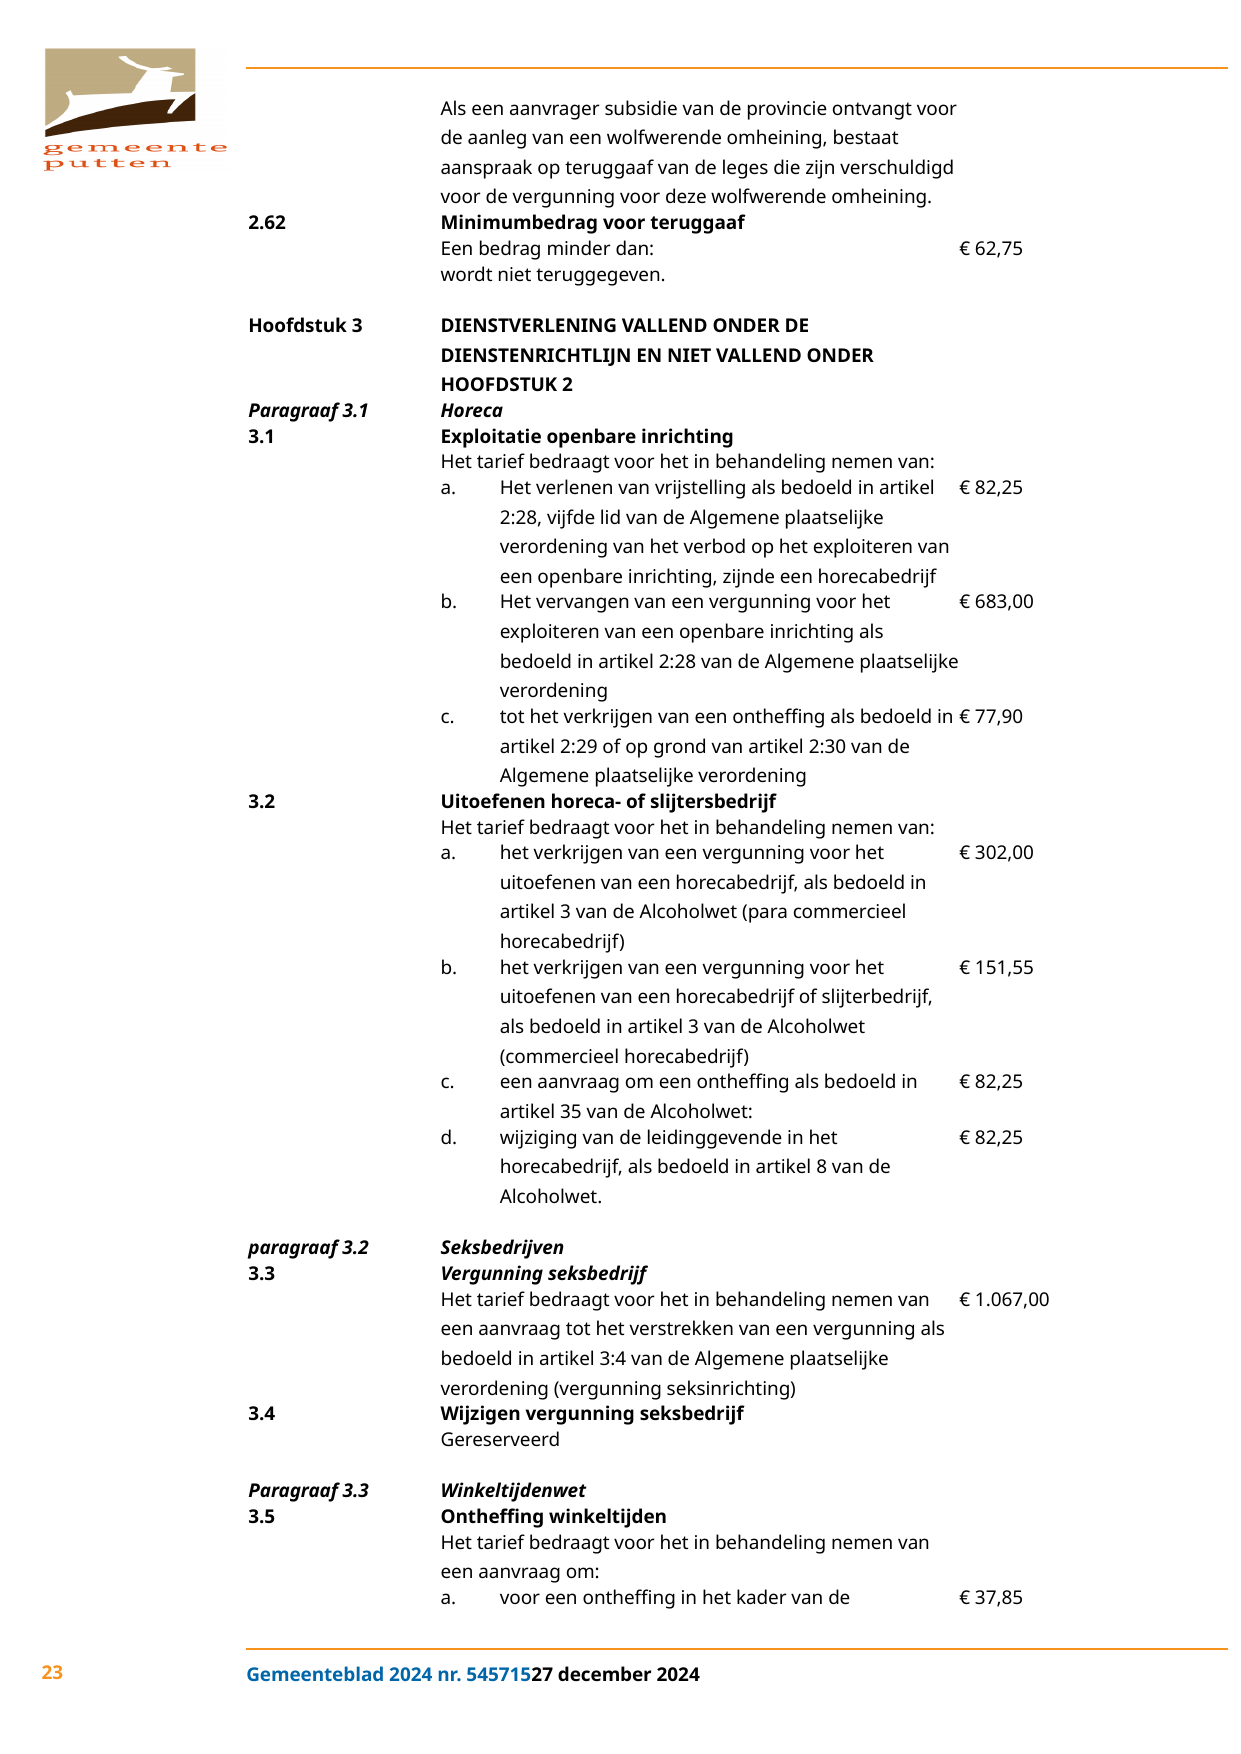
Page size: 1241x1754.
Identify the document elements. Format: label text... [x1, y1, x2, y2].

table_cell 3.4 [248, 1400, 440, 1426]
table_cell wijziging van de leidinggevende in het horecabedrijf, als bedoeld in artikel 8 van de Alcoholwet. [440, 1124, 959, 1209]
table_cell [248, 840, 440, 954]
table_cell [959, 1529, 1152, 1584]
table_cell 3.5 [248, 1503, 440, 1529]
table_cell [248, 474, 440, 589]
table_cell € 151,55 [959, 954, 1152, 1068]
table_cell [440, 1209, 959, 1234]
table_cell [959, 1260, 1152, 1286]
table_cell Paragraaf 3.1 [248, 397, 440, 423]
table_cell tot het verkrijgen van een ontheffing als bedoeld in artikel 2:29 of op grond van artikel 2:30 van de Algemene plaatselijke verordening [440, 703, 959, 788]
table_cell € 1.067,00 [959, 1286, 1152, 1400]
table_cell Het tarief bedraagt voor het in behandeling nemen van een aanvraag tot het verstrekken van een vergunning als bedoeld in artikel 3:4 van de Algemene plaatselijke verordening (vergunning seksinrichting) [440, 1286, 959, 1400]
picture [41, 47, 231, 172]
table_cell [959, 397, 1152, 423]
table_cell [959, 423, 1152, 448]
table_cell [248, 1584, 440, 1610]
table_cell € 82,25 [959, 1124, 1152, 1209]
table_cell Minimumbedrag voor teruggaaf [440, 209, 959, 235]
table_cell € 82,25 [959, 474, 1152, 589]
table_cell [959, 788, 1152, 814]
table_cell Winkeltijdenwet [440, 1478, 959, 1503]
table_cell 2.62 [248, 209, 440, 235]
table_cell Een bedrag minder dan: [440, 235, 959, 261]
table_cell [959, 286, 1152, 312]
table_cell [248, 1069, 440, 1124]
table_cell het verkrijgen van een vergunning voor het uitoefenen van een horecabedrijf of slijterbedrijf, als bedoeld in artikel 3 van de Alcoholwet (commercieel horecabedrijf) [440, 954, 959, 1068]
table_cell het verkrijgen van een vergunning voor het uitoefenen van een horecabedrijf, als bedoeld in artikel 3 van de Alcoholwet (para commercieel horecabedrijf) [440, 840, 959, 954]
table_cell [959, 1478, 1152, 1503]
table_cell Uitoefenen horeca- of slijtersbedrijf [440, 788, 959, 814]
table_cell [959, 1235, 1152, 1260]
table_cell € 37,85 [959, 1584, 1152, 1610]
table_cell [959, 1209, 1152, 1234]
table_cell Het tarief bedraagt voor het in behandeling nemen van een aanvraag om: [440, 1529, 959, 1584]
table_cell [959, 95, 1152, 209]
table_cell Het tarief bedraagt voor het in behandeling nemen van: [440, 814, 959, 839]
table_cell [248, 261, 440, 286]
table_cell [248, 449, 440, 474]
table_cell € 302,00 [959, 840, 1152, 954]
table_cell [248, 1124, 440, 1209]
table_cell [248, 286, 440, 312]
table_cell Vergunning seksbedrijf [440, 1260, 959, 1286]
table_cell [248, 954, 440, 1068]
table_cell [959, 209, 1152, 235]
table_cell [959, 1426, 1152, 1452]
table_cell € 62,75 [959, 235, 1152, 261]
table_cell 3.1 [248, 423, 440, 448]
table_cell DIENSTVERLENING VALLEND ONDER DE DIENSTENRICHTLIJN EN NIET VALLEND ONDER HOOFDSTUK 2 [440, 312, 959, 397]
table_cell Hoofdstuk 3 [248, 312, 440, 397]
table_cell 3.2 [248, 788, 440, 814]
table_cell [959, 261, 1152, 286]
table_cell wordt niet teruggegeven. [440, 261, 959, 286]
table_cell Exploitatie openbare inrichting [440, 423, 959, 448]
table_cell [959, 814, 1152, 839]
table_cell [248, 235, 440, 261]
table_cell € 77,90 [959, 703, 1152, 788]
table_cell [248, 1452, 440, 1478]
table_cell Het vervangen van een vergunning voor het exploiteren van een openbare inrichting als bedoeld in artikel 2:28 van de Algemene plaatselijke verordening [440, 589, 959, 703]
table_cell [248, 1209, 440, 1234]
table_cell [248, 1286, 440, 1400]
table_cell Ontheffing winkeltijden [440, 1503, 959, 1529]
table_cell € 82,25 [959, 1069, 1152, 1124]
table_cell [248, 703, 440, 788]
table_cell € 683,00 [959, 589, 1152, 703]
table_cell Het tarief bedraagt voor het in behandeling nemen van: [440, 449, 959, 474]
table_cell Gereserveerd [440, 1426, 959, 1452]
table_cell 3.3 [248, 1260, 440, 1286]
table_cell [959, 1503, 1152, 1529]
table_cell Wijzigen vergunning seksbedrijf [440, 1400, 959, 1426]
table_cell [959, 1400, 1152, 1426]
table_cell Het verlenen van vrijstelling als bedoeld in artikel 2:28, vijfde lid van de Algemene plaatselijke verordening van het verbod op het exploiteren van een openbare inrichting, zijnde een horecabedrijf [440, 474, 959, 589]
table_cell [248, 1529, 440, 1584]
table_cell Als een aanvrager subsidie van de provincie ontvangt voor de aanleg van een wolfwerende omheining, bestaat aanspraak op teruggaaf van de leges die zijn verschuldigd voor de vergunning voor deze wolfwerende omheining. [440, 95, 959, 209]
table_cell [440, 286, 959, 312]
table_cell [248, 1426, 440, 1452]
table_cell [248, 95, 440, 209]
table_cell [440, 1452, 959, 1478]
table_cell paragraaf 3.2 [248, 1235, 440, 1260]
table_cell voor een ontheffing in het kader van de [440, 1584, 959, 1610]
table_cell Paragraaf 3.3 [248, 1478, 440, 1503]
table_cell Seksbedrijven [440, 1235, 959, 1260]
table_cell een aanvraag om een ontheffing als bedoeld in artikel 35 van de Alcoholwet: [440, 1069, 959, 1124]
table_cell [959, 1452, 1152, 1478]
table_cell [959, 312, 1152, 397]
table_cell [248, 589, 440, 703]
table_cell Horeca [440, 397, 959, 423]
table_cell [959, 449, 1152, 474]
table_cell [248, 814, 440, 839]
